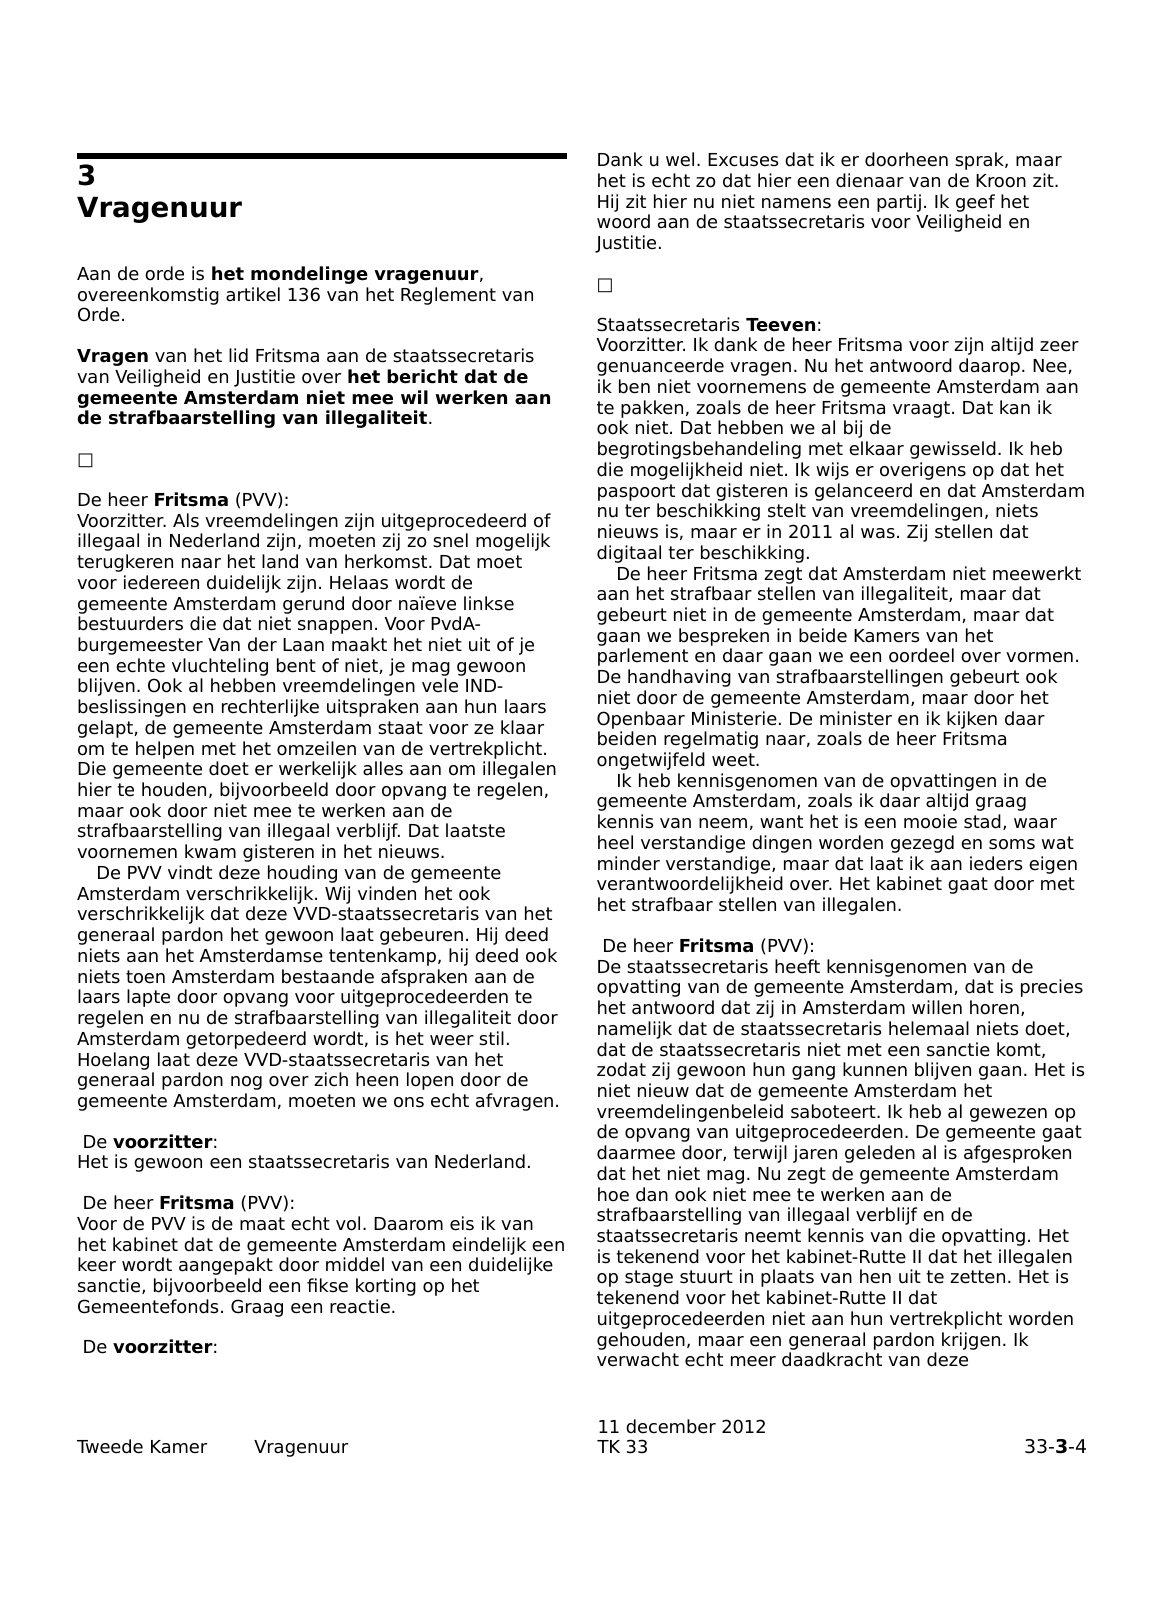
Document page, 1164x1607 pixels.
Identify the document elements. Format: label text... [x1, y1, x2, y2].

text De heer Fritsma (PVV): [596, 936, 1087, 956]
text De PVV vindt deze houding van de gemeente Amsterdam verschrikkelijk. Wij vinden het ook verschrikkelijk dat deze VVD-staatssecretaris van het generaal pardon het gewoon laat gebeuren. Hij deed niets aan het Amsterdamse tentenkamp, hij deed ook niets toen Amsterdam bestaande afspraken aan de laars lapte door opvang voor uitgeprocedeerden te regelen en nu de strafbaarstelling van illegaliteit door Amsterdam getorpedeerd wordt, is het weer stil. Hoelang laat deze VVD-staatssecretaris van het generaal pardon nog over zich heen lopen door de gemeente Amsterdam, moeten we ons echt afvragen. [77, 863, 567, 1112]
title 3 Vragenuur [77, 159, 567, 224]
text De heer Fritsma (PVV): [77, 1193, 567, 1214]
text De staatssecretaris heeft kennisgenomen van de opvatting van de gemeente Amsterdam, dat is precies het antwoord dat zij in Amsterdam willen horen, namelijk dat de staatssecretaris helemaal niets doet, dat de staatssecretaris niet met een sanctie komt, zodat zij gewoon hun gang kunnen blijven gaan. Het is niet nieuw dat de gemeente Amsterdam het vreemdelingenbeleid saboteert. Ik heb al gewezen op de opvang van uitgeprocedeerden. De gemeente gaat daarmee door, terwijl jaren geleden al is afgesproken dat het niet mag. Nu zegt de gemeente Amsterdam hoe dan ook niet mee te werken aan de strafbaarstelling van illegaal verblijf en de staatssecretaris neemt kennis van die opvatting. Het is tekenend voor het kabinet-Rutte II dat het illegalen op stage stuurt in plaats van hen uit te zetten. Het is tekenend voor het kabinet-Rutte II dat uitgeprocedeerden niet aan hun vertrekplicht worden gehouden, maar een generaal pardon krijgen. Ik verwacht echt meer daadkracht van deze [596, 956, 1087, 1371]
text De voorzitter: [77, 1132, 567, 1152]
text De voorzitter: [77, 1337, 567, 1358]
text Aan de orde is het mondelinge vragenuur, overeenkomstig artikel 136 van het Reglement van Orde. [77, 264, 567, 326]
text Voorzitter. Ik dank de heer Fritsma voor zijn altijd zeer genuanceerde vragen. Nu het antwoord daarop. Nee, ik ben niet voornemens de gemeente Amsterdam aan te pakken, zoals de heer Fritsma vraagt. Dat kan ik ook niet. Dat hebben we al bij de begrotingsbehandeling met elkaar gewisseld. Ik heb die mogelijkheid niet. Ik wijs er overigens op dat het paspoort dat gisteren is gelanceerd en dat Amsterdam nu ter beschikking stelt van vreemdelingen, niets nieuws is, maar er in 2011 al was. Zij stellen dat digitaal ter beschikking. [596, 335, 1087, 563]
text Vragen van het lid Fritsma aan de staatssecretaris van Veiligheid en Justitie over het bericht dat de gemeente Amsterdam niet mee wil werken aan de strafbaarstelling van illegaliteit. [77, 346, 567, 429]
text De heer Fritsma zegt dat Amsterdam niet meewerkt aan het strafbaar stellen van illegaliteit, maar dat gebeurt niet in de gemeente Amsterdam, maar dat gaan we bespreken in beide Kamers van het parlement en daar gaan we een oordeel over vormen. De handhaving van strafbaarstellingen gebeurt ook niet door de gemeente Amsterdam, maar door het Openbaar Ministerie. De minister en ik kijken daar beiden regelmatig naar, zoals de heer Fritsma ongetwijfeld weet. [596, 563, 1087, 771]
text Dank u wel. Excuses dat ik er doorheen sprak, maar het is echt zo dat hier een dienaar van de Kroon zit. Hij zit hier nu niet namens een partij. Ik geef het woord aan de staatssecretaris voor Veiligheid en Justitie. [596, 150, 1087, 254]
text Het is gewoon een staatssecretaris van Nederland. [77, 1152, 567, 1173]
text □ [77, 449, 567, 470]
text Ik heb kennisgenomen van de opvattingen in de gemeente Amsterdam, zoals ik daar altijd graag kennis van neem, want het is een mooie stad, waar heel verstandige dingen worden gezegd en soms wat minder verstandige, maar dat laat ik aan ieders eigen verantwoordelijkheid over. Het kabinet gaat door met het strafbaar stellen van illegalen. [596, 771, 1087, 916]
text Voor de PVV is de maat echt vol. Daarom eis ik van het kabinet dat de gemeente Amsterdam eindelijk een keer wordt aangepakt door middel van een duidelijke sanctie, bijvoorbeeld een fikse korting op het Gemeentefonds. Graag een reactie. [77, 1214, 567, 1317]
text Voorzitter. Als vreemdelingen zijn uitgeprocedeerd of illegaal in Nederland zijn, moeten zij zo snel mogelijk terugkeren naar het land van herkomst. Dat moet voor iedereen duidelijk zijn. Helaas wordt de gemeente Amsterdam gerund door naïeve linkse bestuurders die dat niet snappen. Voor PvdA-burgemeester Van der Laan maakt het niet uit of je een echte vluchteling bent of niet, je mag gewoon blijven. Ook al hebben vreemdelingen vele IND-beslissingen en rechterlijke uitspraken aan hun laars gelapt, de gemeente Amsterdam staat voor ze klaar om te helpen met het omzeilen van de vertrekplicht. Die gemeente doet er werkelijk alles aan om illegalen hier te houden, bijvoorbeeld door opvang te regelen, maar ook door niet mee te werken aan de strafbaarstelling van illegaal verblijf. Dat laatste voornemen kwam gisteren in het nieuws. [77, 510, 567, 863]
text □ [596, 274, 1087, 294]
text De heer Fritsma (PVV): [77, 490, 567, 510]
text Staatssecretaris Teeven: [596, 314, 1087, 335]
